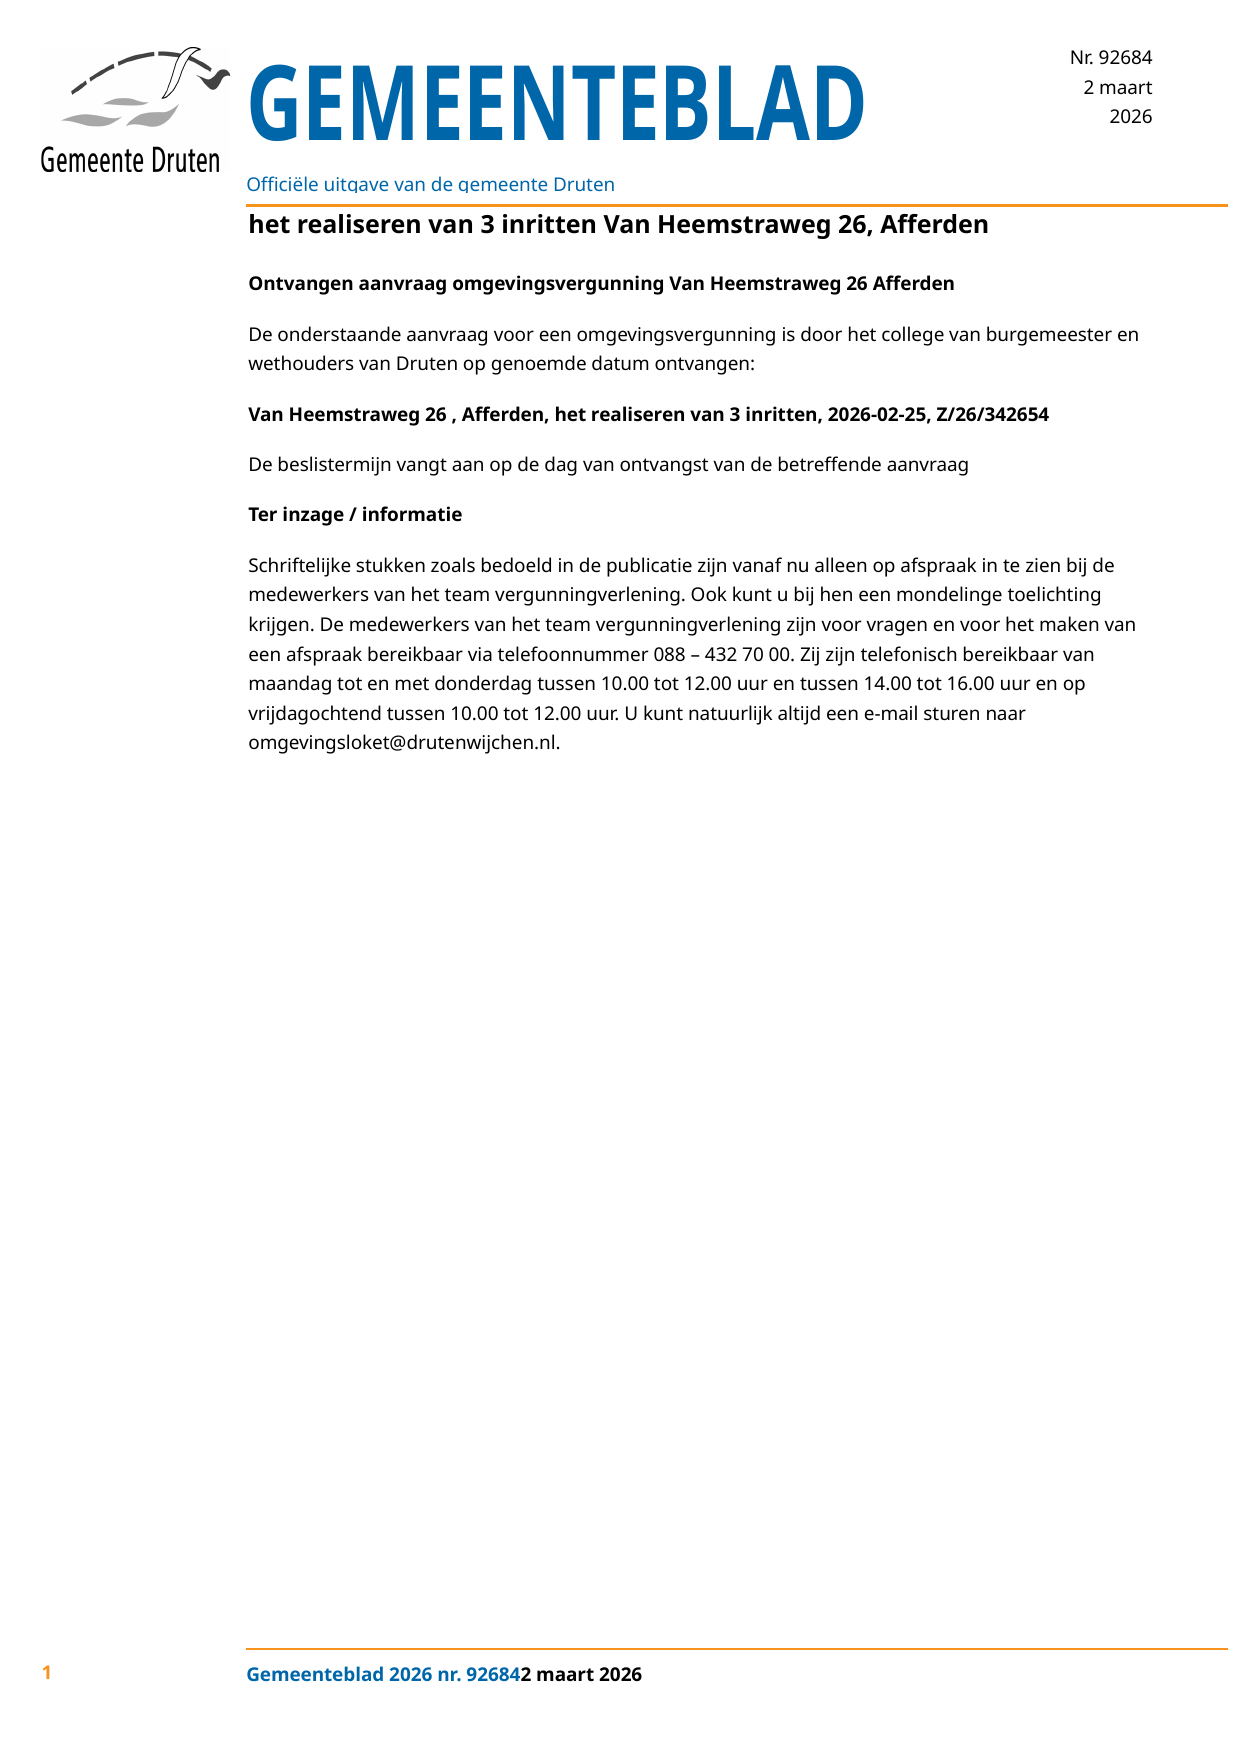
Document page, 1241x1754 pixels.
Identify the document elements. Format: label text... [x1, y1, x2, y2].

text Schriftelijke stukken zoals bedoeld in de publicatie zijn vanaf nu alleen op afspraak in te zien bij de medewerkers van het team vergunningverlening. Ook kunt u bij hen een mondelinge toelichting krijgen. De medewerkers van het team vergunningverlening zijn voor vragen en voor het maken van een afspraak bereikbaar via telefoonnummer 088 – 432 70 00. Zij zijn telefonisch bereikbaar van maandag tot en met donderdag tussen 10.00 tot 12.00 uur en tussen 14.00 tot 16.00 uur en op vrijdagochtend tussen 10.00 tot 12.00 uur. U kunt natuurlijk altijd een e-mail sturen naar omgevingsloket@drutenwijchen.nl. [248, 552, 1152, 755]
text De onderstaande aanvraag voor een omgevingsvergunning is door het college van burgemeester en wethouders van Druten op genoemde datum ontvangen: [248, 321, 1152, 376]
text het realiseren van 3 inritten Van Heemstraweg 26, Afferden [248, 207, 1152, 241]
text Van Heemstraweg 26 , Afferden, het realiseren van 3 inritten, 2026-02-25, Z/26/342654 [248, 401, 1152, 426]
picture [41, 47, 231, 172]
text Ter inzage / informatie [248, 502, 1152, 527]
text De beslistermijn vangt aan op de dag van ontvangst van de betreffende aanvraag [248, 451, 1152, 477]
text Ontvangen aanvraag omgevingsvergunning Van Heemstraweg 26 Afferden [248, 270, 1152, 296]
